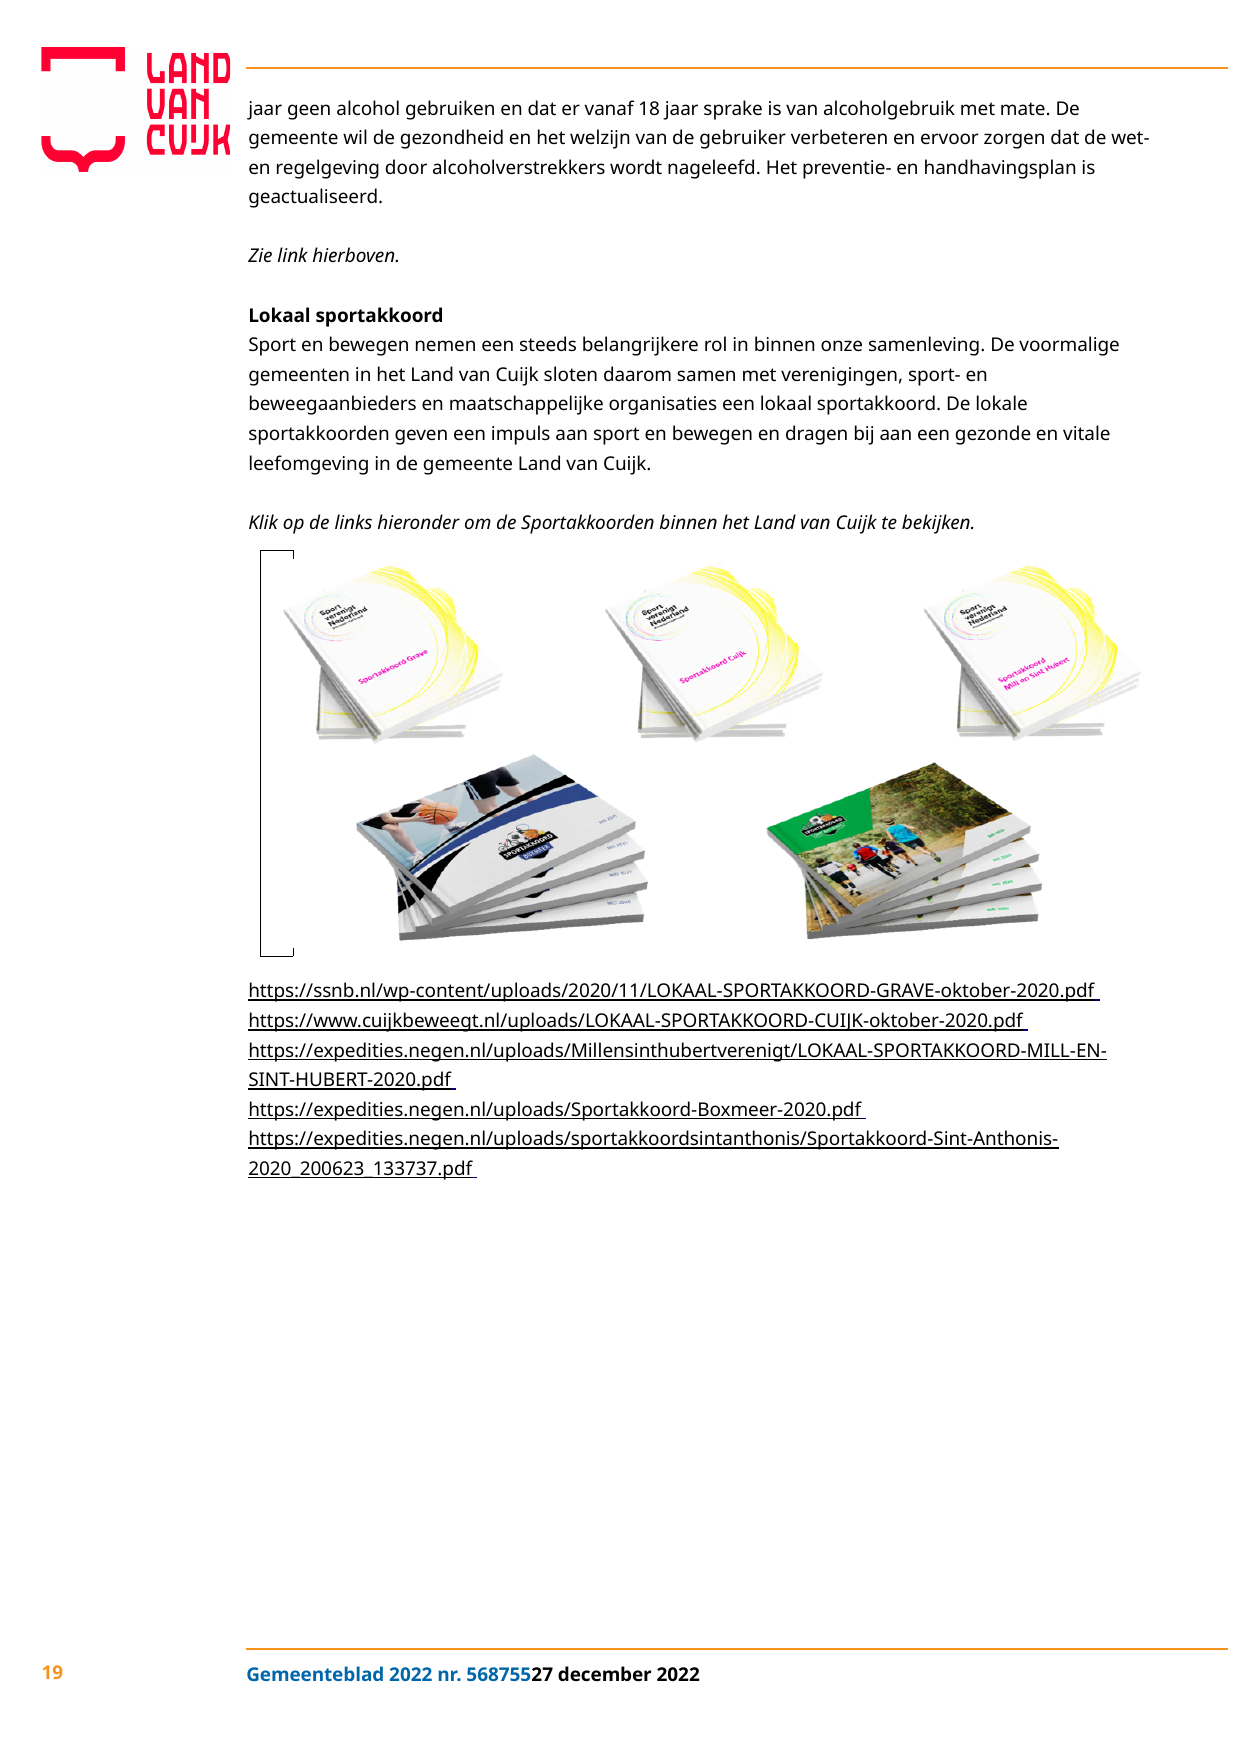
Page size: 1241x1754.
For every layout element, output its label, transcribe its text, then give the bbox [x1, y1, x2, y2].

text Zie link hierboven. [248, 243, 1152, 268]
picture [41, 47, 231, 172]
text Sport en bewegen nemen een steeds belangrijkere rol in binnen onze samenleving. De voormalige gemeenten in het Land van Cuijk sloten daarom samen met verenigingen, sport- en beweegaanbieders en maatschappelijke organisaties een lokaal sportakkoord. De lokale sportakkoorden geven een impuls aan sport en bewegen en dragen bij aan een gezonde en vitale leefomgeving in de gemeente Land van Cuijk. [248, 331, 1152, 476]
text https://expedities.negen.nl/uploads/Sportakkoord-Boxmeer-2020.pdf [248, 1096, 1152, 1122]
text jaar geen alcohol gebruiken en dat er vanaf 18 jaar sprake is van alcoholgebruik met mate. De gemeente wil de gezondheid en het welzijn van de gebruiker verbeteren en ervoor zorgen dat de wet- en regelgeving door alcoholverstrekkers wordt nageleefd. Het preventie- en handhavingsplan is geactualiseerd. [248, 95, 1152, 209]
text Lokaal sportakkoord [248, 302, 1152, 328]
picture [268, 559, 1155, 948]
text https://expedities.negen.nl/uploads/Millensinthubertverenigt/LOKAAL-SPORTAKKOORD-MILL-EN-SINT-HUBERT-2020.pdf [248, 1037, 1152, 1092]
text https://ssnb.nl/wp-content/uploads/2020/11/LOKAAL-SPORTAKKOORD-GRAVE-oktober-2020.pdf [248, 978, 1152, 1003]
text https://expedities.negen.nl/uploads/sportakkoordsintanthonis/Sportakkoord-Sint-Anthonis-2020_200623_133737.pdf [248, 1126, 1152, 1181]
text Klik op de links hieronder om de Sportakkoorden binnen het Land van Cuijk te bekijken. [248, 509, 1152, 535]
text https://www.cuijkbeweegt.nl/uploads/LOKAAL-SPORTAKKOORD-CUIJK-oktober-2020.pdf [248, 1007, 1152, 1033]
